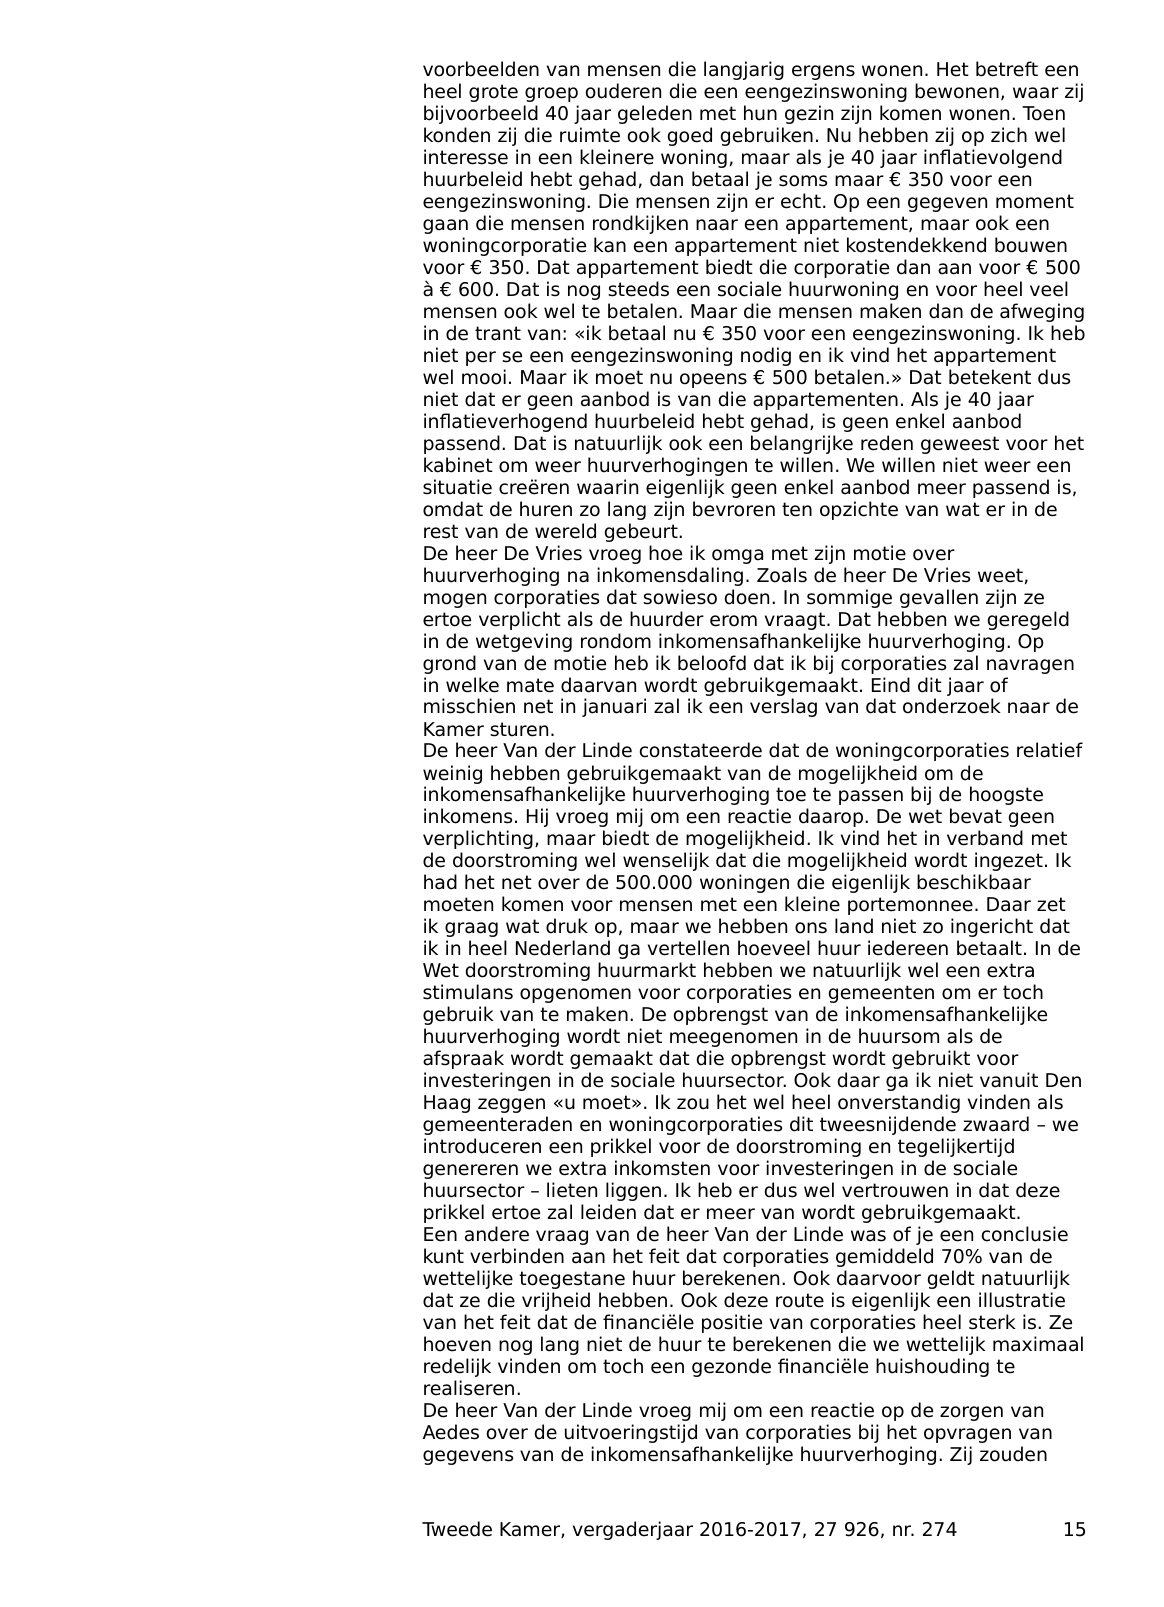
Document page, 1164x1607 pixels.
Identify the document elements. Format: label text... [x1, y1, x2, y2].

text De heer De Vries vroeg hoe ik omga met zijn motie over huurverhoging na inkomensdaling. Zoals de heer De Vries weet, mogen corporaties dat sowieso doen. In sommige gevallen zijn ze ertoe verplicht als de huurder erom vraagt. Dat hebben we geregeld in de wetgeving rondom inkomensafhankelijke huurverhoging. Op grond van de motie heb ik beloofd dat ik bij corporaties zal navragen in welke mate daarvan wordt gebruikgemaakt. Eind dit jaar of misschien net in januari zal ik een verslag van dat onderzoek naar de Kamer sturen. [422, 543, 1087, 740]
text De heer Van der Linde vroeg mij om een reactie op de zorgen van Aedes over de uitvoeringstijd van corporaties bij het opvragen van gegevens van de inkomensafhankelijke huurverhoging. Zij zouden [422, 1400, 1087, 1466]
text voorbeelden van mensen die langjarig ergens wonen. Het betreft een heel grote groep ouderen die een eengezinswoning bewonen, waar zij bijvoorbeeld 40 jaar geleden met hun gezin zijn komen wonen. Toen konden zij die ruimte ook goed gebruiken. Nu hebben zij op zich wel interesse in een kleinere woning, maar als je 40 jaar inflatievolgend huurbeleid hebt gehad, dan betaal je soms maar € 350 voor een eengezinswoning. Die mensen zijn er echt. Op een gegeven moment gaan die mensen rondkijken naar een appartement, maar ook een woningcorporatie kan een appartement niet kostendekkend bouwen voor € 350. Dat appartement biedt die corporatie dan aan voor € 500 à € 600. Dat is nog steeds een sociale huurwoning en voor heel veel mensen ook wel te betalen. Maar die mensen maken dan de afweging in de trant van: «ik betaal nu € 350 voor een eengezinswoning. Ik heb niet per se een eengezinswoning nodig en ik vind het appartement wel mooi. Maar ik moet nu opeens € 500 betalen.» Dat betekent dus niet dat er geen aanbod is van die appartementen. Als je 40 jaar inflatieverhogend huurbeleid hebt gehad, is geen enkel aanbod passend. Dat is natuurlijk ook een belangrijke reden geweest voor het kabinet om weer huurverhogingen te willen. We willen niet weer een situatie creëren waarin eigenlijk geen enkel aanbod meer passend is, omdat de huren zo lang zijn bevroren ten opzichte van wat er in de rest van de wereld gebeurt. [422, 59, 1087, 543]
text Een andere vraag van de heer Van der Linde was of je een conclusie kunt verbinden aan het feit dat corporaties gemiddeld 70% van de wettelijke toegestane huur berekenen. Ook daarvoor geldt natuurlijk dat ze die vrijheid hebben. Ook deze route is eigenlijk een illustratie van het feit dat de financiële positie van corporaties heel sterk is. Ze hoeven nog lang niet de huur te berekenen die we wettelijk maximaal redelijk vinden om toch een gezonde financiële huishouding te realiseren. [422, 1224, 1087, 1400]
text De heer Van der Linde constateerde dat de woningcorporaties relatief weinig hebben gebruikgemaakt van de mogelijkheid om de inkomensafhankelijke huurverhoging toe te passen bij de hoogste inkomens. Hij vroeg mij om een reactie daarop. De wet bevat geen verplichting, maar biedt de mogelijkheid. Ik vind het in verband met de doorstroming wel wenselijk dat die mogelijkheid wordt ingezet. Ik had het net over de 500.000 woningen die eigenlijk beschikbaar moeten komen voor mensen met een kleine portemonnee. Daar zet ik graag wat druk op, maar we hebben ons land niet zo ingericht dat ik in heel Nederland ga vertellen hoeveel huur iedereen betaalt. In de Wet doorstroming huurmarkt hebben we natuurlijk wel een extra stimulans opgenomen voor corporaties en gemeenten om er toch gebruik van te maken. De opbrengst van de inkomensafhankelijke huurverhoging wordt niet meegenomen in de huursom als de afspraak wordt gemaakt dat die opbrengst wordt gebruikt voor investeringen in de sociale huursector. Ook daar ga ik niet vanuit Den Haag zeggen «u moet». Ik zou het wel heel onverstandig vinden als gemeenteraden en woningcorporaties dit tweesnijdende zwaard – we introduceren een prikkel voor de doorstroming en tegelijkertijd genereren we extra inkomsten voor investeringen in de sociale huursector – lieten liggen. Ik heb er dus wel vertrouwen in dat deze prikkel ertoe zal leiden dat er meer van wordt gebruikgemaakt. [422, 740, 1087, 1224]
